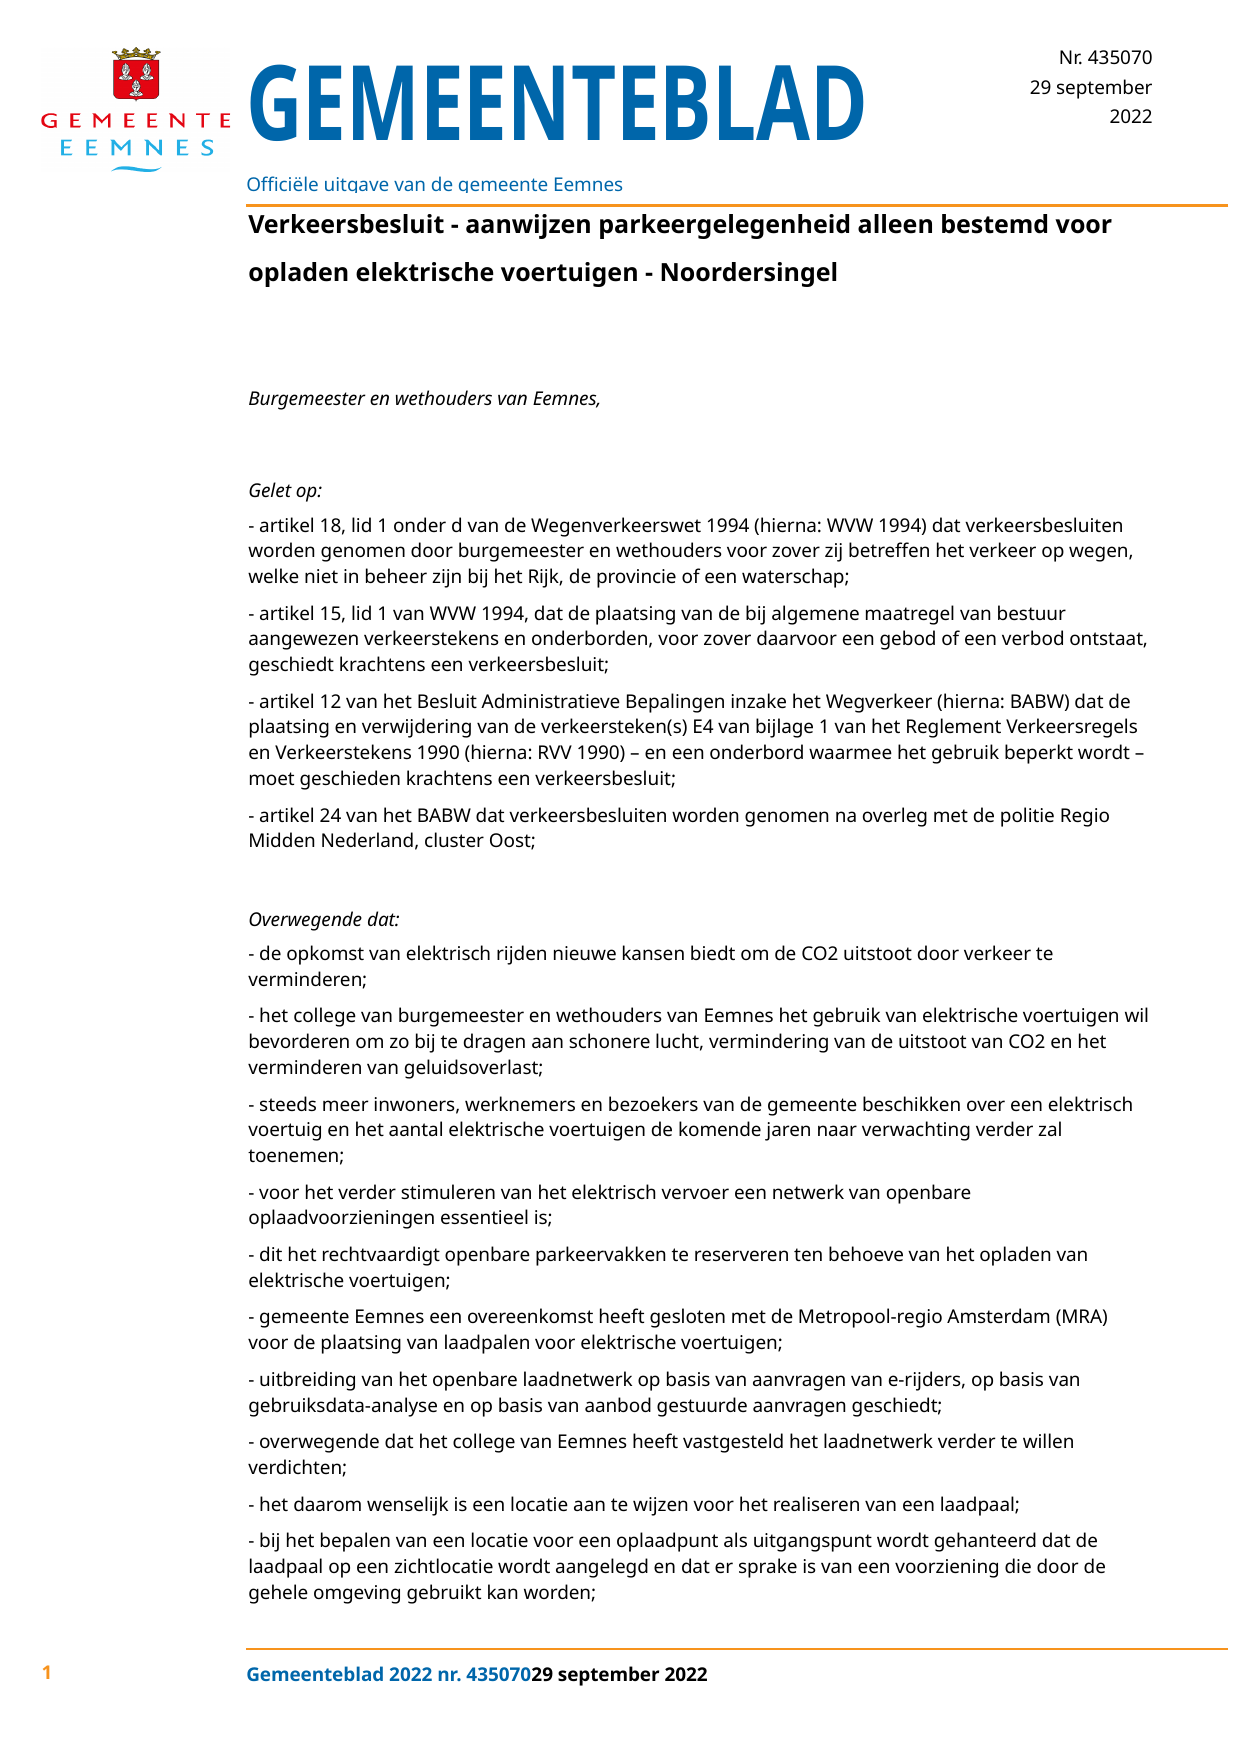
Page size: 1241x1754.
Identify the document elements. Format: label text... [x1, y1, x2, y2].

text - artikel 18, lid 1 onder d van de Wegenverkeerswet 1994 (hierna: WVW 1994) dat verkeersbesluiten worden genomen door burgemeester en wethouders voor zover zij betreffen het verkeer op wegen, welke niet in beheer zijn bij het Rijk, de provincie of een waterschap; [248, 512, 1152, 589]
text - bij het bepalen van een locatie voor een oplaadpunt als uitgangspunt wordt gehanteerd dat de laadpaal op een zichtlocatie wordt aangelegd en dat er sprake is van een voorziening die door de gehele omgeving gebruikt kan worden; [248, 1527, 1152, 1605]
text Burgemeester en wethouders van Eemnes, [248, 386, 1152, 411]
text - voor het verder stimuleren van het elektrisch vervoer een netwerk van openbare oplaadvoorzieningen essentieel is; [248, 1179, 1152, 1230]
text - de opkomst van elektrisch rijden nieuwe kansen biedt om de CO2 uitstoot door verkeer te verminderen; [248, 940, 1152, 992]
text - artikel 24 van het BABW dat verkeersbesluiten worden genomen na overleg met de politie Regio Midden Nederland, cluster Oost; [248, 802, 1152, 853]
text - overwegende dat het college van Eemnes heeft vastgesteld het laadnetwerk verder te willen verdichten; [248, 1428, 1152, 1480]
text Overwegende dat: [248, 906, 1152, 932]
text Verkeersbesluit - aanwijzen parkeergelegenheid alleen bestemd voor opladen elektrische voertuigen - Noordersingel [248, 207, 1152, 288]
text - het college van burgemeester en wethouders van Eemnes het gebruik van elektrische voertuigen wil bevorderen om zo bij te dragen aan schonere lucht, vermindering van de uitstoot van CO2 en het verminderen van geluidsoverlast; [248, 1003, 1152, 1080]
text - het daarom wenselijk is een locatie aan te wijzen voor het realiseren van een laadpaal; [248, 1491, 1152, 1517]
text - artikel 12 van het Besluit Administratieve Bepalingen inzake het Wegverkeer (hierna: BABW) dat de plaatsing en verwijdering van de verkeersteken(s) E4 van bijlage 1 van het Reglement Verkeersregels en Verkeerstekens 1990 (hierna: RVV 1990) – en een onderbord waarmee het gebruik beperkt wordt – moet geschieden krachtens een verkeersbesluit; [248, 688, 1152, 791]
text - gemeente Eemnes een overeenkomst heeft gesloten met de Metropool-regio Amsterdam (MRA) voor de plaatsing van laadpalen voor elektrische voertuigen; [248, 1304, 1152, 1355]
text - uitbreiding van het openbare laadnetwerk op basis van aanvragen van e-rijders, op basis van gebruiksdata-analyse en op basis van aanbod gestuurde aanvragen geschiedt; [248, 1366, 1152, 1417]
text - steeds meer inwoners, werknemers en bezoekers van de gemeente beschikken over een elektrisch voertuig en het aantal elektrische voertuigen de komende jaren naar verwachting verder zal toenemen; [248, 1091, 1152, 1168]
text - dit het rechtvaardigt openbare parkeervakken te reserveren ten behoeve van het opladen van elektrische voertuigen; [248, 1241, 1152, 1293]
text Gelet op: [248, 478, 1152, 503]
text - artikel 15, lid 1 van WVW 1994, dat de plaatsing van de bij algemene maatregel van bestuur aangewezen verkeerstekens en onderborden, voor zover daarvoor een gebod of een verbod ontstaat, geschiedt krachtens een verkeersbesluit; [248, 600, 1152, 677]
picture [41, 47, 231, 172]
